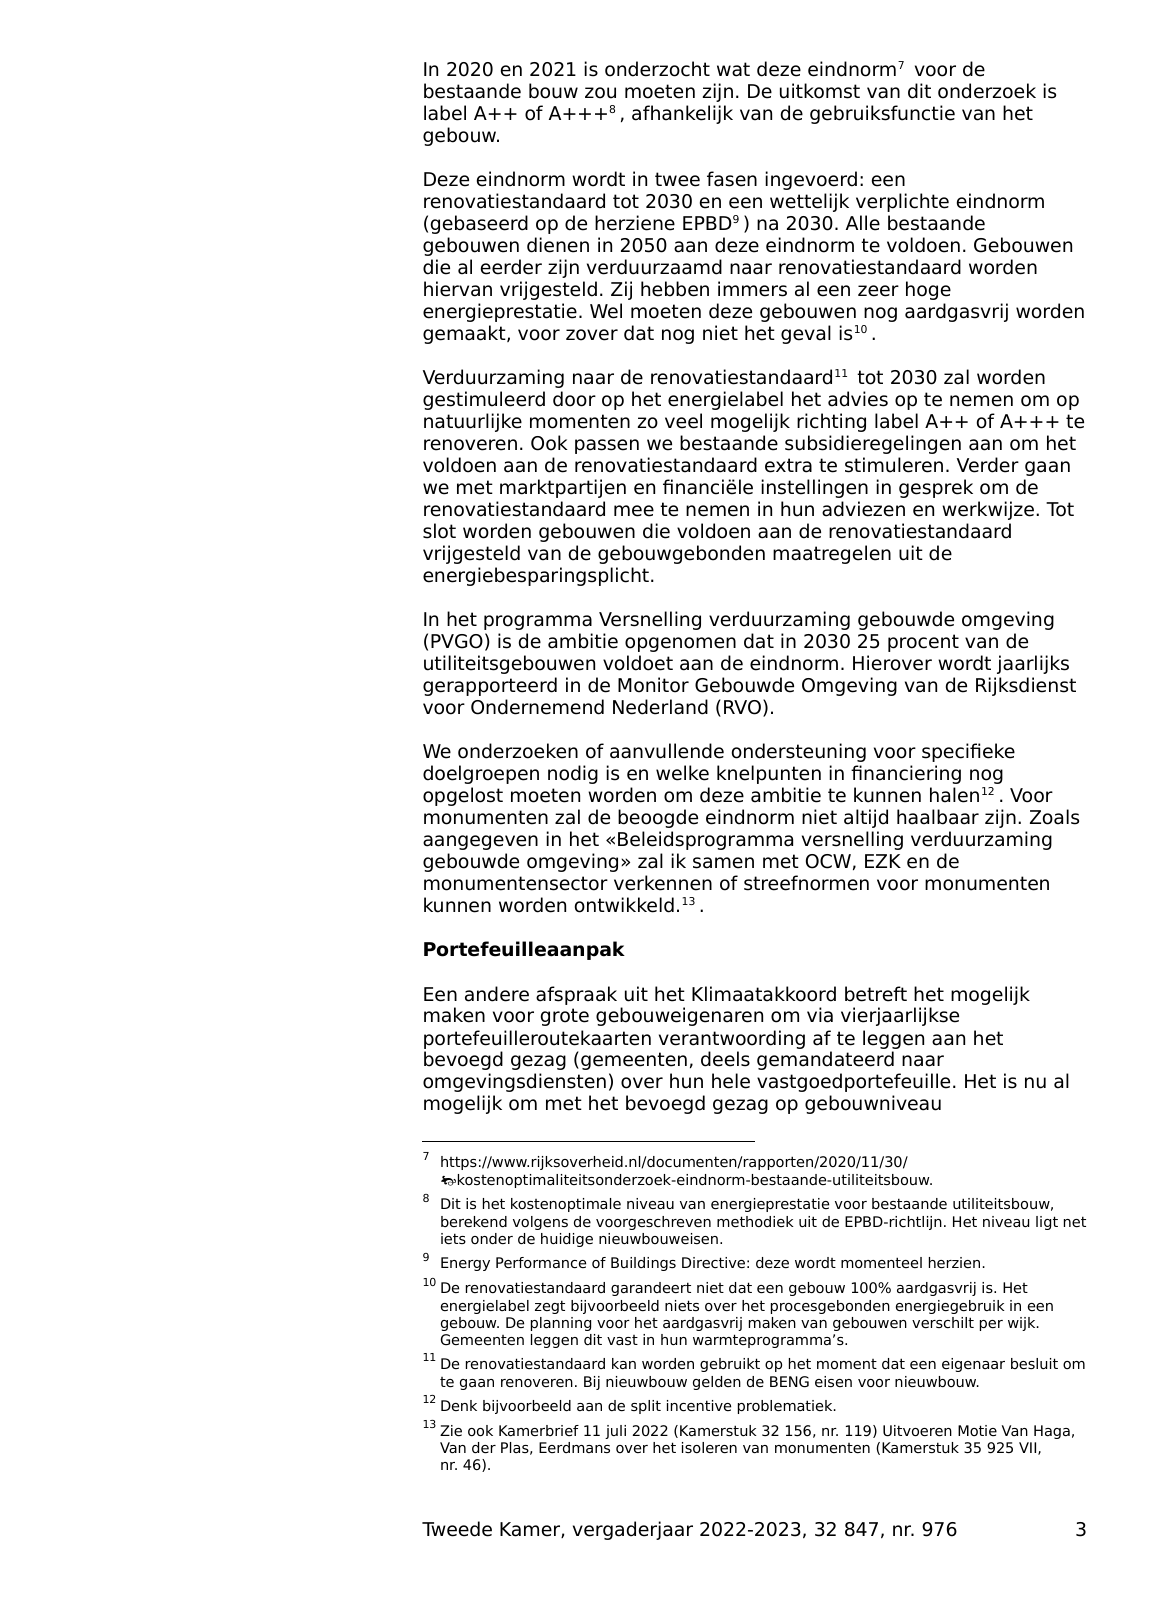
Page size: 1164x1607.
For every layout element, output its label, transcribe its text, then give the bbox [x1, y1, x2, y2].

text De renovatiestandaard garandeert niet dat een gebouw 100% aardgasvrij is. Het energielabel zegt bijvoorbeeld niets over het procesgebonden energiegebruik in een gebouw. De planning voor het aardgasvrij maken van gebouwen verschilt per wijk. Gemeenten leggen dit vast in hun warmteprogramma’s. [422, 1276, 1087, 1349]
text We onderzoeken of aanvullende ondersteuning voor specifieke doelgroepen nodig is en welke knelpunten in financiering nog opgelost moeten worden om deze ambitie te kunnen halen. Voor monumenten zal de beoogde eindnorm niet altijd haalbaar zijn. Zoals aangegeven in het «Beleidsprogramma versnelling verduurzaming gebouwde omgeving» zal ik samen met OCW, EZK en de monumentensector verkennen of streefnormen voor monumenten kunnen worden ontwikkeld.. [422, 741, 1087, 917]
text In het programma Versnelling verduurzaming gebouwde omgeving (PVGO) is de ambitie opgenomen dat in 2030 25 procent van de utiliteitsgebouwen voldoet aan de eindnorm. Hierover wordt jaarlijks gerapporteerd in de Monitor Gebouwde Omgeving van de Rijksdienst voor Ondernemend Nederland (RVO). [422, 609, 1087, 719]
text Dit is het kostenoptimale niveau van energieprestatie voor bestaande utiliteitsbouw, berekend volgens de voorgeschreven methodiek uit de EPBD-richtlijn. Het niveau ligt net iets onder de huidige nieuwbouweisen. [422, 1192, 1087, 1248]
text Verduurzaming naar de renovatiestandaard tot 2030 zal worden gestimuleerd door op het energielabel het advies op te nemen om op natuurlijke momenten zo veel mogelijk richting label A++ of A+++ te renoveren. Ook passen we bestaande subsidieregelingen aan om het voldoen aan de renovatiestandaard extra te stimuleren. Verder gaan we met marktpartijen en financiële instellingen in gesprek om de renovatiestandaard mee te nemen in hun adviezen en werkwijze. Tot slot worden gebouwen die voldoen aan de renovatiestandaard vrijgesteld van de gebouwgebonden maatregelen uit de energiebesparingsplicht. [422, 367, 1087, 587]
text Energy Performance of Buildings Directive: deze wordt momenteel herzien. [422, 1251, 1087, 1273]
text Denk bijvoorbeeld aan de split incentive problematiek. [422, 1393, 1087, 1416]
text In 2020 en 2021 is onderzocht wat deze eindnorm voor de bestaande bouw zou moeten zijn. De uitkomst van dit onderzoek is label A++ of A+++, afhankelijk van de gebruiksfunctie van het gebouw. [422, 59, 1087, 147]
text Deze eindnorm wordt in twee fasen ingevoerd: een renovatiestandaard tot 2030 en een wettelijk verplichte eindnorm (gebaseerd op de herziene EPBD) na 2030. Alle bestaande gebouwen dienen in 2050 aan deze eindnorm te voldoen. Gebouwen die al eerder zijn verduurzaamd naar renovatiestandaard worden hiervan vrijgesteld. Zij hebben immers al een zeer hoge energieprestatie. Wel moeten deze gebouwen nog aardgasvrij worden gemaakt, voor zover dat nog niet het geval is. [422, 169, 1087, 345]
subtitle Portefeuilleaanpak [422, 939, 1087, 961]
text https://www.rijksoverheid.nl/documenten/rapporten/2020/11/30/kostenoptimaliteitsonderzoek-eindnorm-bestaande-utiliteitsbouw. [422, 1150, 1087, 1189]
text Zie ook Kamerbrief 11 juli 2022 (Kamerstuk 32 156, nr. 119) Uitvoeren Motie Van Haga, Van der Plas, Eerdmans over het isoleren van monumenten (Kamerstuk 35 925 VII, nr. 46). [422, 1418, 1087, 1474]
text De renovatiestandaard kan worden gebruikt op het moment dat een eigenaar besluit om te gaan renoveren. Bij nieuwbouw gelden de BENG eisen voor nieuwbouw. [422, 1352, 1087, 1391]
text Een andere afspraak uit het Klimaatakkoord betreft het mogelijk maken voor grote gebouweigenaren om via vierjaarlijkse portefeuilleroutekaarten verantwoording af te leggen aan het bevoegd gezag (gemeenten, deels gemandateerd naar omgevingsdiensten) over hun hele vastgoedportefeuille. Het is nu al mogelijk om met het bevoegd gezag op gebouwniveau [422, 983, 1087, 1115]
